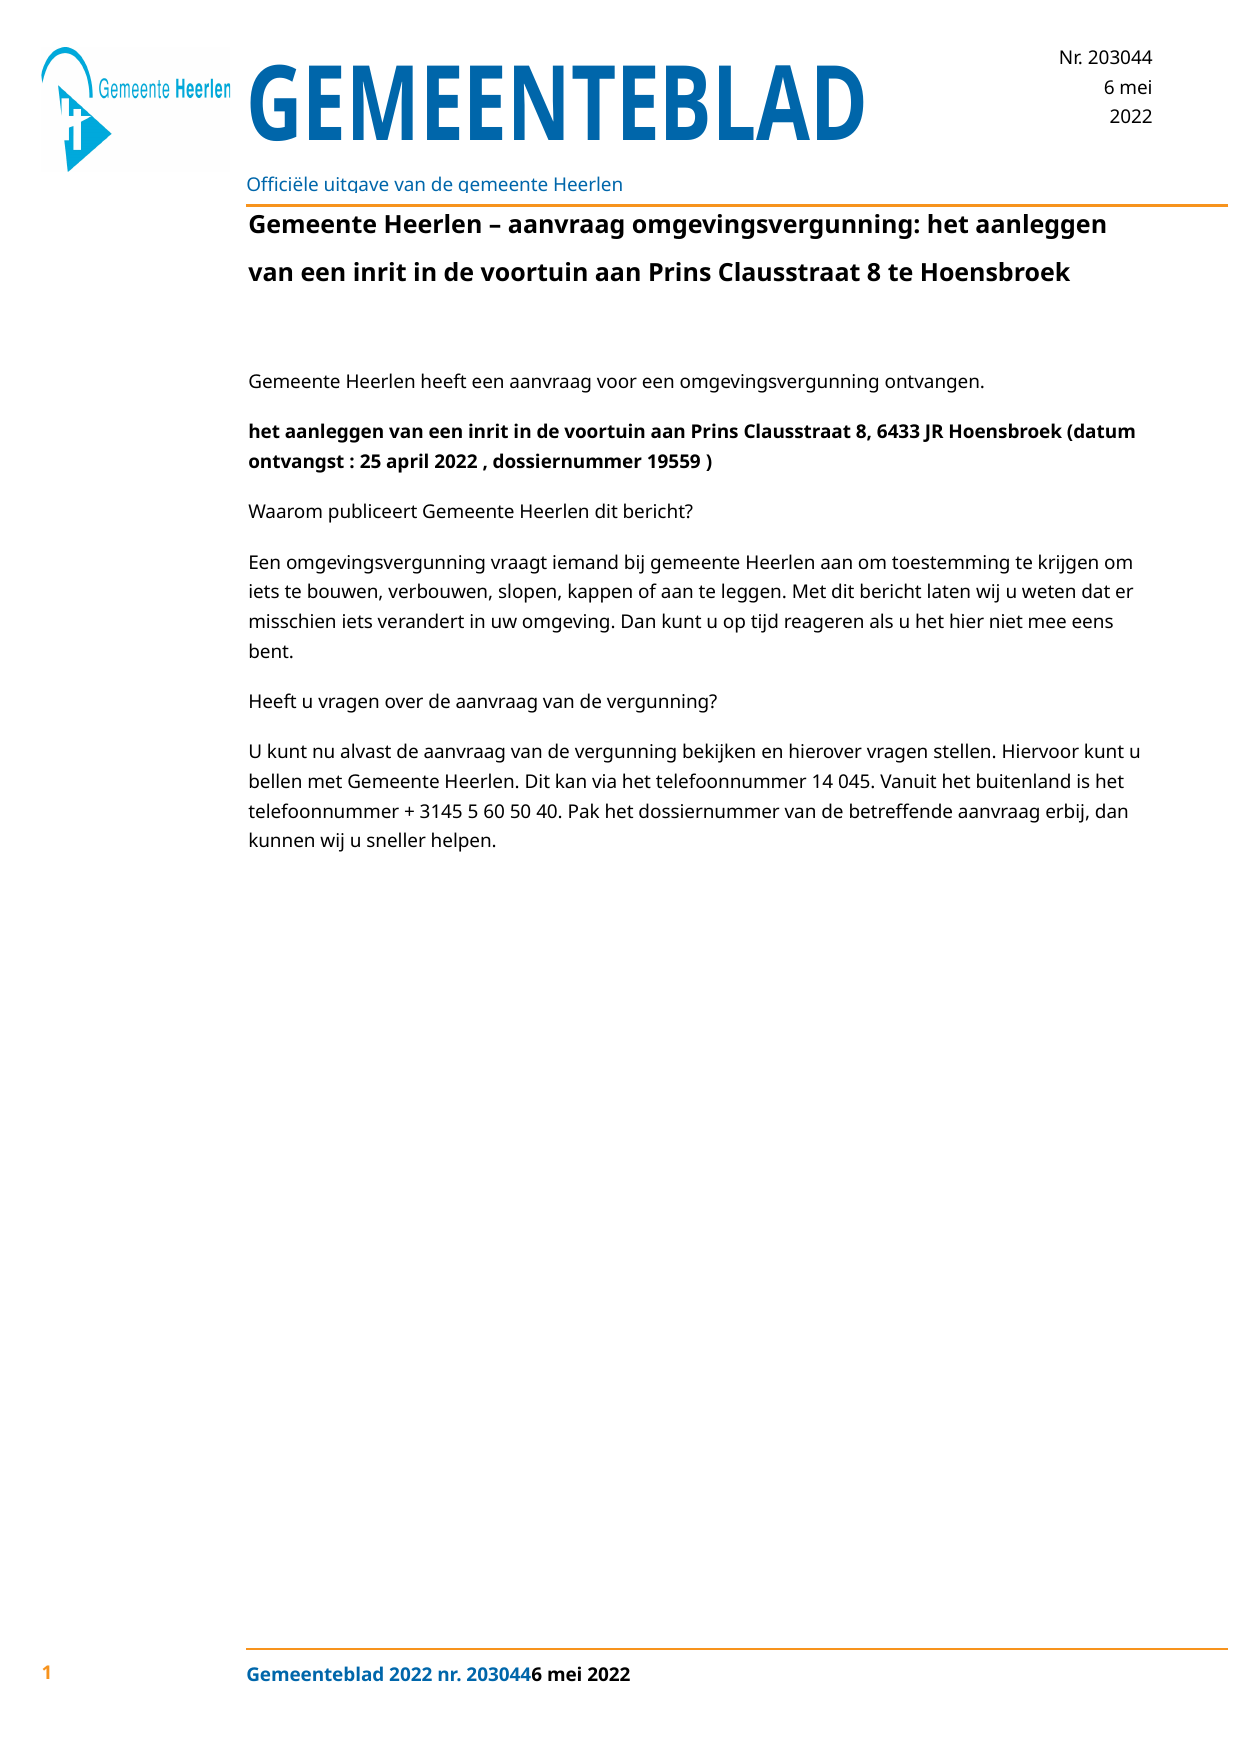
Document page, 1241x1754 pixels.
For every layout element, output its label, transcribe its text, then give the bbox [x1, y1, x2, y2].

text Een omgevingsvergunning vraagt iemand bij gemeente Heerlen aan om toestemming te krijgen om iets te bouwen, verbouwen, slopen, kappen of aan te leggen. Met dit bericht laten wij u weten dat er misschien iets verandert in uw omgeving. Dan kunt u op tijd reageren als u het hier niet mee eens bent. [248, 549, 1152, 664]
text Gemeente Heerlen heeft een aanvraag voor een omgevingsvergunning ontvangen. [248, 368, 1152, 394]
text U kunt nu alvast de aanvraag van de vergunning bekijken en hierover vragen stellen. Hiervoor kunt u bellen met Gemeente Heerlen. Dit kan via het telefoonnummer 14 045. Vanuit het buitenland is het telefoonnummer + 3145 5 60 50 40. Pak het dossiernummer van de betreffende aanvraag erbij, dan kunnen wij u sneller helpen. [248, 739, 1152, 853]
text Gemeente Heerlen – aanvraag omgevingsvergunning: het aanleggen van een inrit in de voortuin aan Prins Clausstraat 8 te Hoensbroek [248, 207, 1152, 288]
text Waarom publiceert Gemeente Heerlen dit bericht? [248, 499, 1152, 524]
text het aanleggen van een inrit in de voortuin aan Prins Clausstraat 8, 6433 JR Hoensbroek (datum ontvangst : 25 april 2022 , dossiernummer 19559 ) [248, 419, 1152, 474]
text Heeft u vragen over de aanvraag van de vergunning? [248, 688, 1152, 714]
picture [41, 47, 59, 70]
picture [41, 47, 231, 172]
